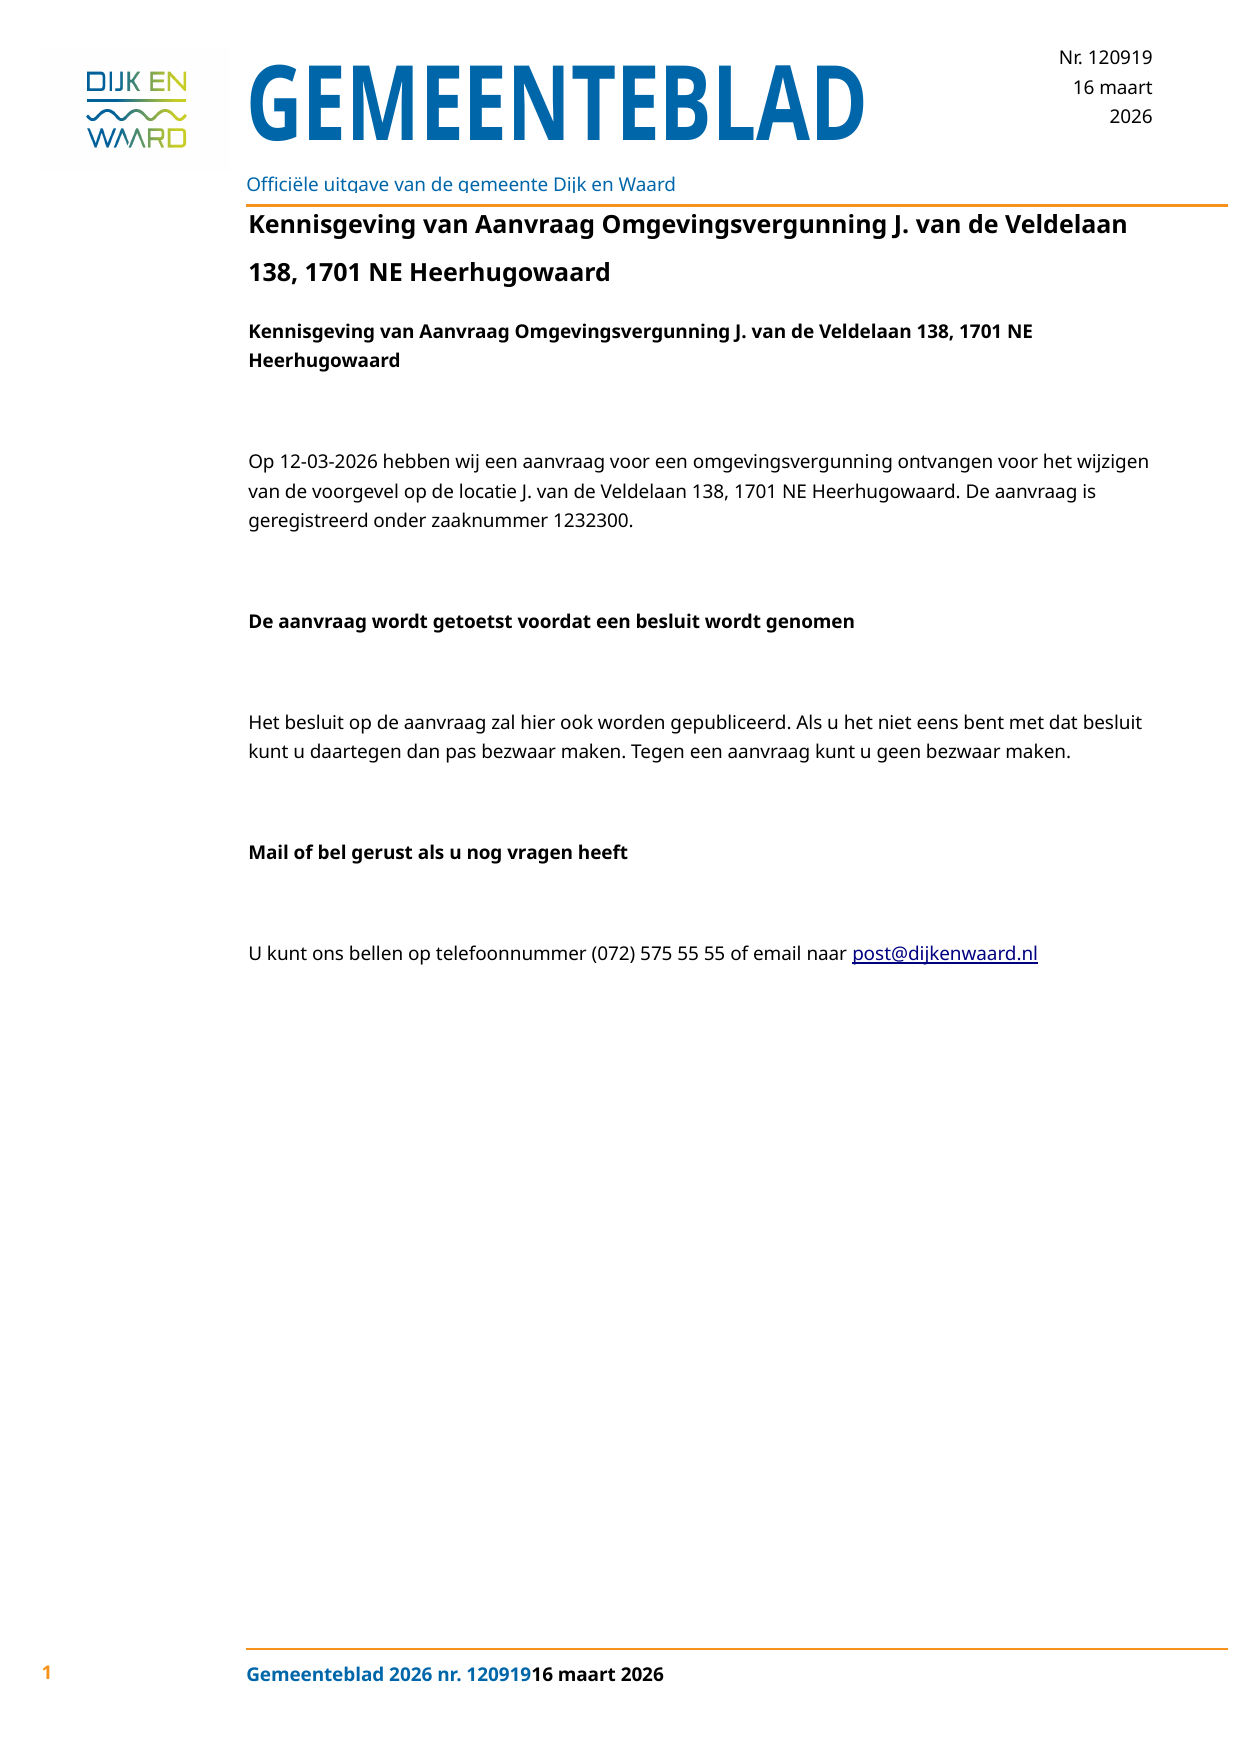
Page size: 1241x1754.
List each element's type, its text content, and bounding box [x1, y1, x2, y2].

text U kunt ons bellen op telefoonnummer (072) 575 55 55 of email naar post@dijkenwaard.nl [248, 940, 1152, 966]
text Kennisgeving van Aanvraag Omgevingsvergunning J. van de Veldelaan 138, 1701 NE Heerhugowaard [248, 318, 1152, 373]
text Kennisgeving van Aanvraag Omgevingsvergunning J. van de Veldelaan 138, 1701 NE Heerhugowaard [248, 207, 1152, 288]
text Het besluit op de aanvraag zal hier ook worden gepubliceerd. Als u het niet eens bent met dat besluit kunt u daartegen dan pas bezwaar maken. Tegen een aanvraag kunt u geen bezwaar maken. [248, 709, 1152, 764]
text De aanvraag wordt getoetst voordat een besluit wordt genomen [248, 608, 1152, 634]
picture [41, 47, 231, 172]
text Mail of bel gerust als u nog vragen heeft [248, 839, 1152, 865]
text Op 12-03-2026 hebben wij een aanvraag voor een omgevingsvergunning ontvangen voor het wijzigen van de voorgevel op de locatie J. van de Veldelaan 138, 1701 NE Heerhugowaard. De aanvraag is geregistreerd onder zaaknummer 1232300. [248, 448, 1152, 533]
